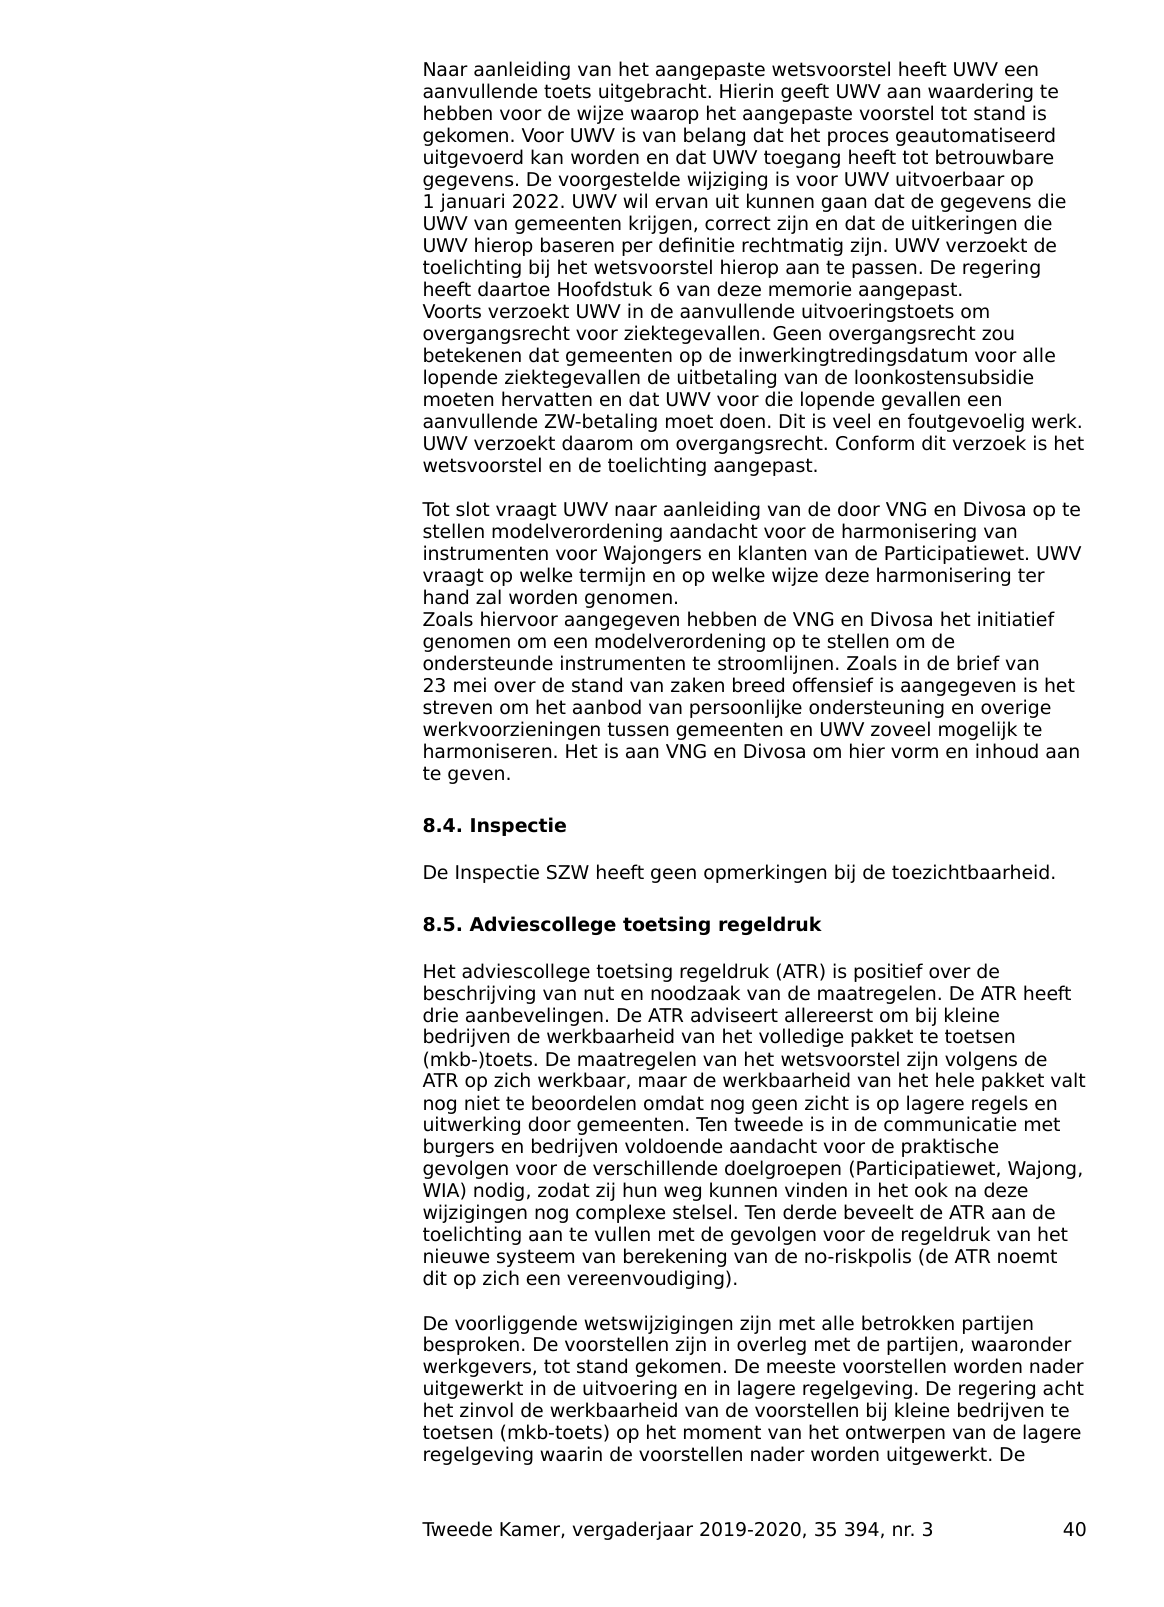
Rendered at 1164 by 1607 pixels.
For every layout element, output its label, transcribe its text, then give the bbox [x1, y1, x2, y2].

subtitle 8.5. Adviescollege toetsing regeldruk [422, 913, 1087, 936]
text De voorliggende wetswijzigingen zijn met alle betrokken partijen besproken. De voorstellen zijn in overleg met de partijen, waaronder werkgevers, tot stand gekomen. De meeste voorstellen worden nader uitgewerkt in de uitvoering en in lagere regelgeving. De regering acht het zinvol de werkbaarheid van de voorstellen bij kleine bedrijven te toetsen (mkb-toets) op het moment van het ontwerpen van de lagere regelgeving waarin de voorstellen nader worden uitgewerkt. De [422, 1312, 1087, 1466]
text Voorts verzoekt UWV in de aanvullende uitvoeringstoets om overgangsrecht voor ziektegevallen. Geen overgangsrecht zou betekenen dat gemeenten op de inwerkingtredingsdatum voor alle lopende ziektegevallen de uitbetaling van de loonkostensubsidie moeten hervatten en dat UWV voor die lopende gevallen een aanvullende ZW-betaling moet doen. Dit is veel en foutgevoelig werk. UWV verzoekt daarom om overgangsrecht. Conform dit verzoek is het wetsvoorstel en de toelichting aangepast. [422, 301, 1087, 477]
text Tot slot vraagt UWV naar aanleiding van de door VNG en Divosa op te stellen modelverordening aandacht voor de harmonisering van instrumenten voor Wajongers en klanten van de Participatiewet. UWV vraagt op welke termijn en op welke wijze deze harmonisering ter hand zal worden genomen. [422, 499, 1087, 609]
text Het adviescollege toetsing regeldruk (ATR) is positief over de beschrijving van nut en noodzaak van de maatregelen. De ATR heeft drie aanbevelingen. De ATR adviseert allereerst om bij kleine bedrijven de werkbaarheid van het volledige pakket te toetsen (mkb-)toets. De maatregelen van het wetsvoorstel zijn volgens de ATR op zich werkbaar, maar de werkbaarheid van het hele pakket valt nog niet te beoordelen omdat nog geen zicht is op lagere regels en uitwerking door gemeenten. Ten tweede is in de communicatie met burgers en bedrijven voldoende aandacht voor de praktische gevolgen voor de verschillende doelgroepen (Participatiewet, Wajong, WIA) nodig, zodat zij hun weg kunnen vinden in het ook na deze wijzigingen nog complexe stelsel. Ten derde beveelt de ATR aan de toelichting aan te vullen met de gevolgen voor de regeldruk van het nieuwe systeem van berekening van de no-riskpolis (de ATR noemt dit op zich een vereenvoudiging). [422, 961, 1087, 1290]
text Naar aanleiding van het aangepaste wetsvoorstel heeft UWV een aanvullende toets uitgebracht. Hierin geeft UWV aan waardering te hebben voor de wijze waarop het aangepaste voorstel tot stand is gekomen. Voor UWV is van belang dat het proces geautomatiseerd uitgevoerd kan worden en dat UWV toegang heeft tot betrouwbare gegevens. De voorgestelde wijziging is voor UWV uitvoerbaar op 1 januari 2022. UWV wil ervan uit kunnen gaan dat de gegevens die UWV van gemeenten krijgen, correct zijn en dat de uitkeringen die UWV hierop baseren per definitie rechtmatig zijn. UWV verzoekt de toelichting bij het wetsvoorstel hierop aan te passen. De regering heeft daartoe Hoofdstuk 6 van deze memorie aangepast. [422, 59, 1087, 301]
subtitle 8.4. Inspectie [422, 814, 1087, 837]
text De Inspectie SZW heeft geen opmerkingen bij de toezichtbaarheid. [422, 862, 1087, 883]
text Zoals hiervoor aangegeven hebben de VNG en Divosa het initiatief genomen om een modelverordening op te stellen om de ondersteunde instrumenten te stroomlijnen. Zoals in de brief van 23 mei over de stand van zaken breed offensief is aangegeven is het streven om het aanbod van persoonlijke ondersteuning en overige werkvoorzieningen tussen gemeenten en UWV zoveel mogelijk te harmoniseren. Het is aan VNG en Divosa om hier vorm en inhoud aan te geven. [422, 609, 1087, 784]
